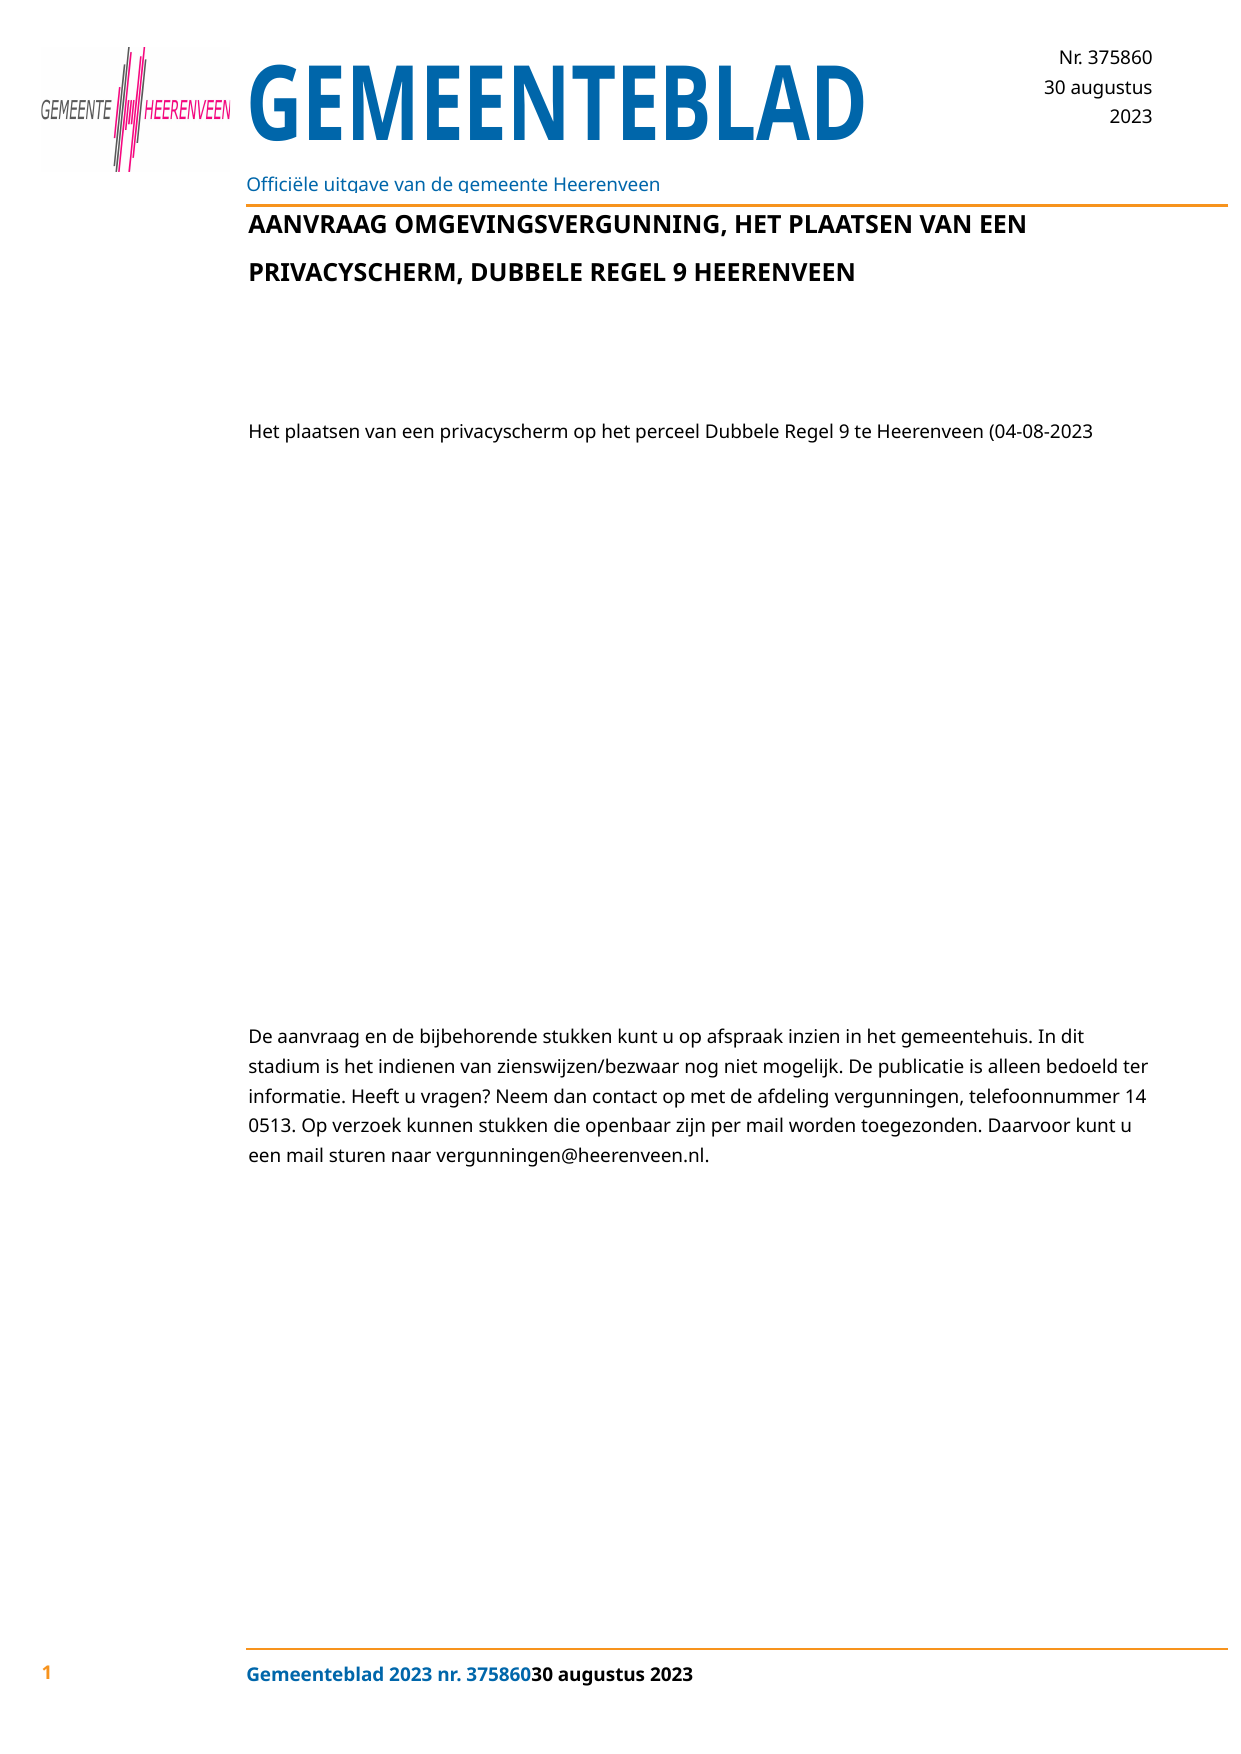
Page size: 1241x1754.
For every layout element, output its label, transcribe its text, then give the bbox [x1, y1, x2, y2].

text Het plaatsen van een privacyscherm op het perceel Dubbele Regel 9 te Heerenveen (04-08-2023 [248, 419, 1152, 444]
text De aanvraag en de bijbehorende stukken kunt u op afspraak inzien in het gemeentehuis. In dit stadium is het indienen van zienswijzen/bezwaar nog niet mogelijk. De publicatie is alleen bedoeld ter informatie. Heeft u vragen? Neem dan contact op met de afdeling vergunningen, telefoonnummer 14 0513. Op verzoek kunnen stukken die openbaar zijn per mail worden toegezonden. Daarvoor kunt u een mail sturen naar vergunningen@heerenveen.nl. [248, 1024, 1152, 1168]
text AANVRAAG OMGEVINGSVERGUNNING, HET PLAATSEN VAN EEN PRIVACYSCHERM, DUBBELE REGEL 9 HEERENVEEN [248, 207, 1152, 288]
picture [41, 47, 231, 172]
